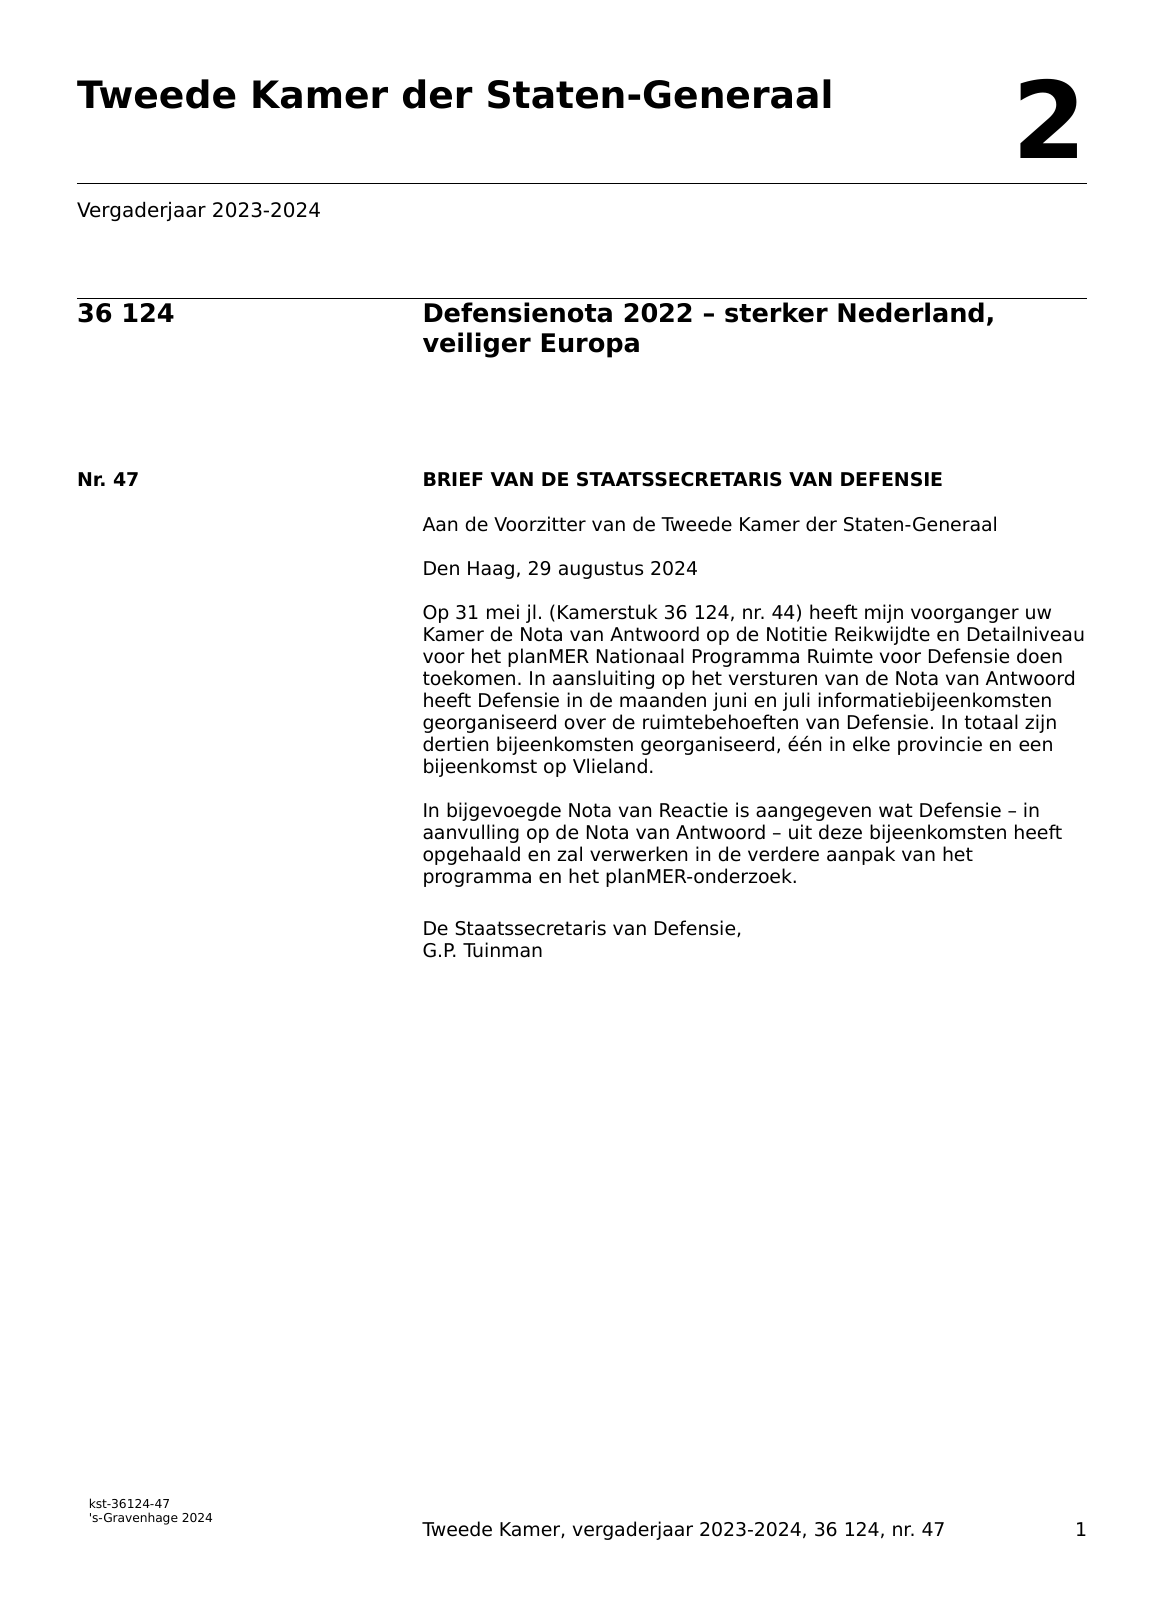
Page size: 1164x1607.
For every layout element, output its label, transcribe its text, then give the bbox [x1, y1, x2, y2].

table_header Tweede Kamer der Staten-Generaal [77, 59, 886, 183]
text 's-Gravenhage 2024 [88, 1511, 323, 1525]
text Aan de Voorzitter van de Tweede Kamer der Staten-Generaal [422, 513, 1087, 536]
table_cell Vergaderjaar 2023-2024 [77, 184, 1087, 298]
text In bijgevoegde Nota van Reactie is aangegeven wat Defensie – in aanvulling op de Nota van Antwoord – uit deze bijeenkomsten heeft opgehaald en zal verwerken in de verdere aanpak van het programma en het planMER-onderzoek. [422, 800, 1087, 888]
text Op 31 mei jl. (Kamerstuk 36 124, nr. 44) heeft mijn voorganger uw Kamer de Nota van Antwoord op de Notitie Reikwijdte en Detailniveau voor het planMER Nationaal Programma Ruimte voor Defensie doen toekomen. In aansluiting op het versturen van de Nota van Antwoord heeft Defensie in de maanden juni en juli informatiebijeenkomsten georganiseerd over de ruimtebehoeften van Defensie. In totaal zijn dertien bijeenkomsten georganiseerd, één in elke provincie en een bijeenkomst op Vlieland. [422, 602, 1087, 778]
text Den Haag, 29 augustus 2024 [422, 558, 1087, 580]
text kst-36124-47 [88, 1497, 323, 1511]
subtitle 36 124 Defensienota 2022 – sterker Nederland, veiliger Europa [77, 299, 1087, 358]
table_header 2 [886, 59, 1087, 183]
text De Staatssecretaris van Defensie, G.P. Tuinman [422, 918, 1087, 962]
subtitle Nr. 47 BRIEF VAN DE STAATSSECRETARIS VAN DEFENSIE [77, 469, 1087, 491]
